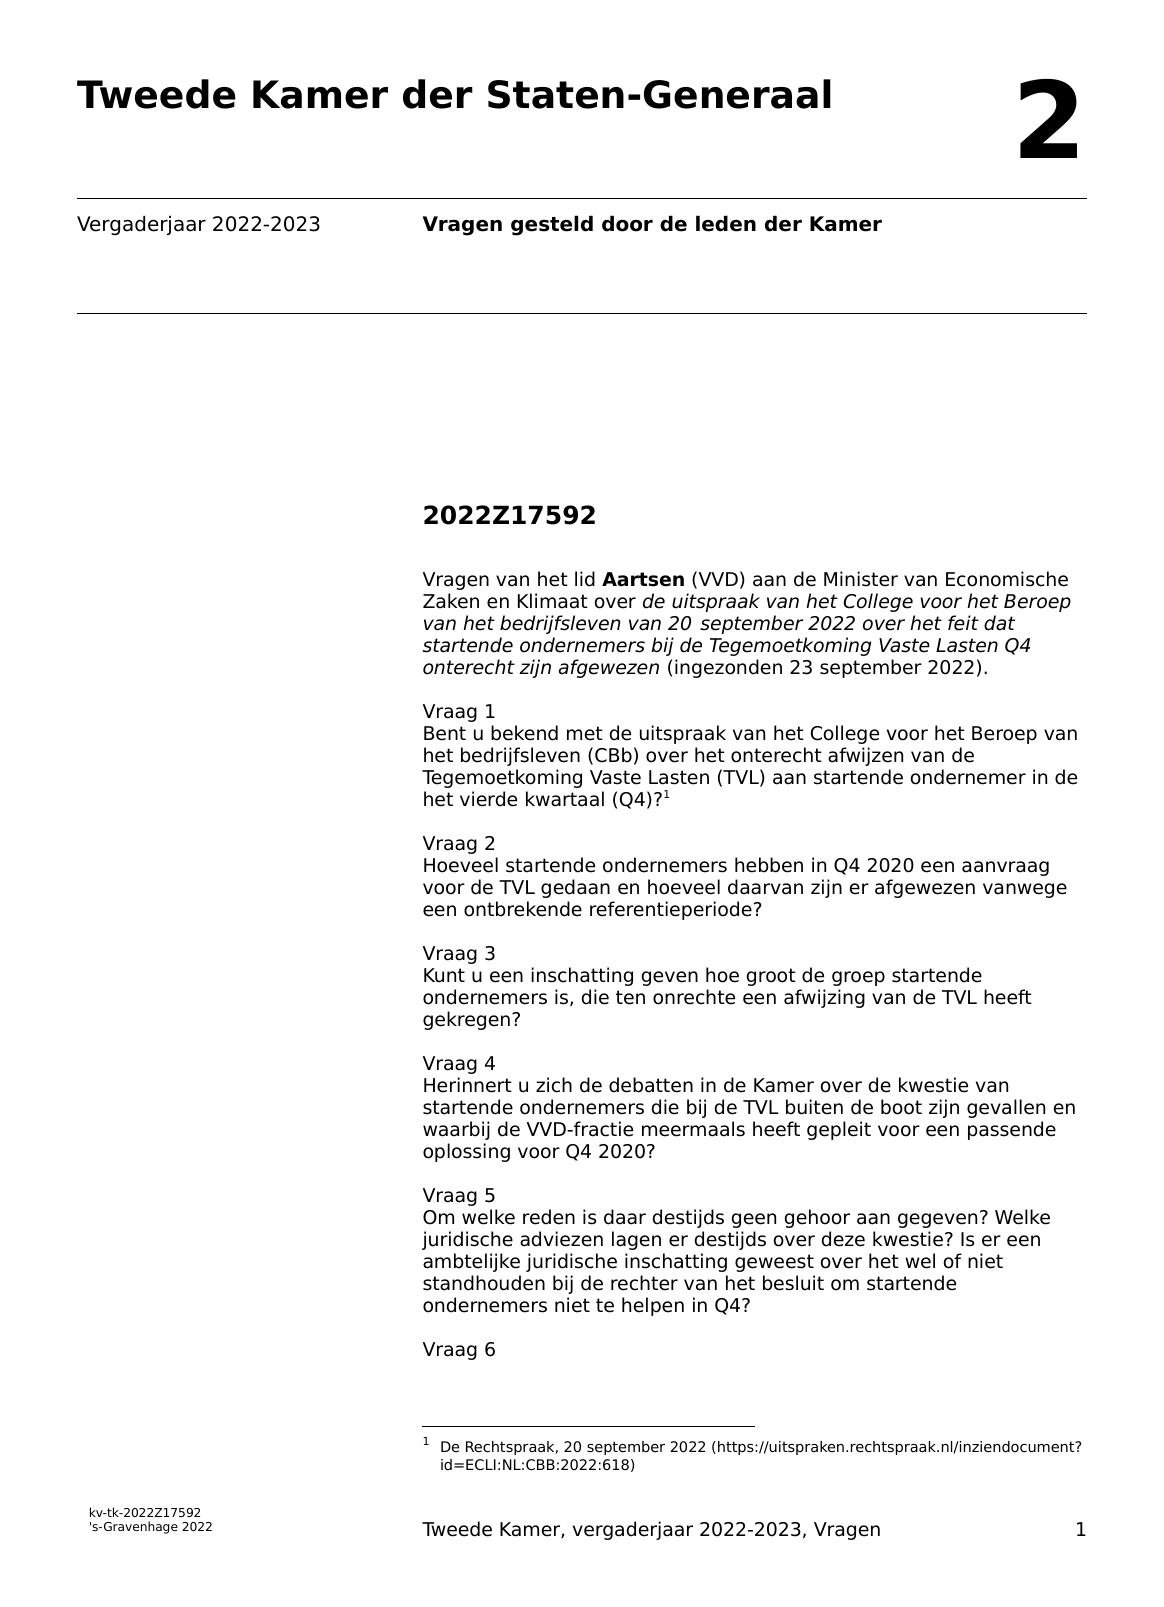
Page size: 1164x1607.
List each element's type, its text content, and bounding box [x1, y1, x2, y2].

text De Rechtspraak, 20 september 2022 (https://uitspraken.rechtspraak.nl/inziendocument?id=ECLI:NL:CBB:2022:618) [422, 1435, 1087, 1474]
table_cell Vragen gesteld door de leden der Kamer [422, 199, 1087, 313]
text Vraag 6 [422, 1339, 1087, 1361]
table_header 2 [886, 59, 1087, 198]
text Vraag 5 [422, 1185, 1087, 1207]
table_header Tweede Kamer der Staten-Generaal [77, 59, 886, 198]
text kv-tk-2022Z17592 [88, 1506, 323, 1520]
text Hoeveel startende ondernemers hebben in Q4 2020 een aanvraag voor de TVL gedaan en hoeveel daarvan zijn er afgewezen vanwege een ontbrekende referentieperiode? [422, 855, 1087, 921]
text Vraag 1 [422, 701, 1087, 723]
text Vraag 2 [422, 833, 1087, 855]
text Vragen van het lid Aartsen (VVD) aan de Minister van Economische Zaken en Klimaat over de uitspraak van het College voor het Beroep van het bedrijfsleven van 20 september 2022 over het feit dat startende ondernemers bij de Tegemoetkoming Vaste Lasten Q4 onterecht zijn afgewezen (ingezonden 23 september 2022). [422, 569, 1087, 679]
text Herinnert u zich de debatten in de Kamer over de kwestie van startende ondernemers die bij de TVL buiten de boot zijn gevallen en waarbij de VVD-fractie meermaals heeft gepleit voor een passende oplossing voor Q4 2020? [422, 1075, 1087, 1163]
text Bent u bekend met de uitspraak van het College voor het Beroep van het bedrijfsleven (CBb) over het onterecht afwijzen van de Tegemoetkoming Vaste Lasten (TVL) aan startende ondernemer in de het vierde kwartaal (Q4)? [422, 723, 1087, 811]
text Kunt u een inschatting geven hoe groot de groep startende ondernemers is, die ten onrechte een afwijzing van de TVL heeft gekregen? [422, 965, 1087, 1031]
text 2022Z17592 [422, 501, 1087, 531]
text Vraag 4 [422, 1053, 1087, 1075]
text Vraag 3 [422, 943, 1087, 965]
table_cell Vergaderjaar 2022-2023 [77, 199, 422, 313]
text Om welke reden is daar destijds geen gehoor aan gegeven? Welke juridische adviezen lagen er destijds over deze kwestie? Is er een ambtelijke juridische inschatting geweest over het wel of niet standhouden bij de rechter van het besluit om startende ondernemers niet te helpen in Q4? [422, 1207, 1087, 1317]
text 's-Gravenhage 2022 [88, 1520, 323, 1534]
